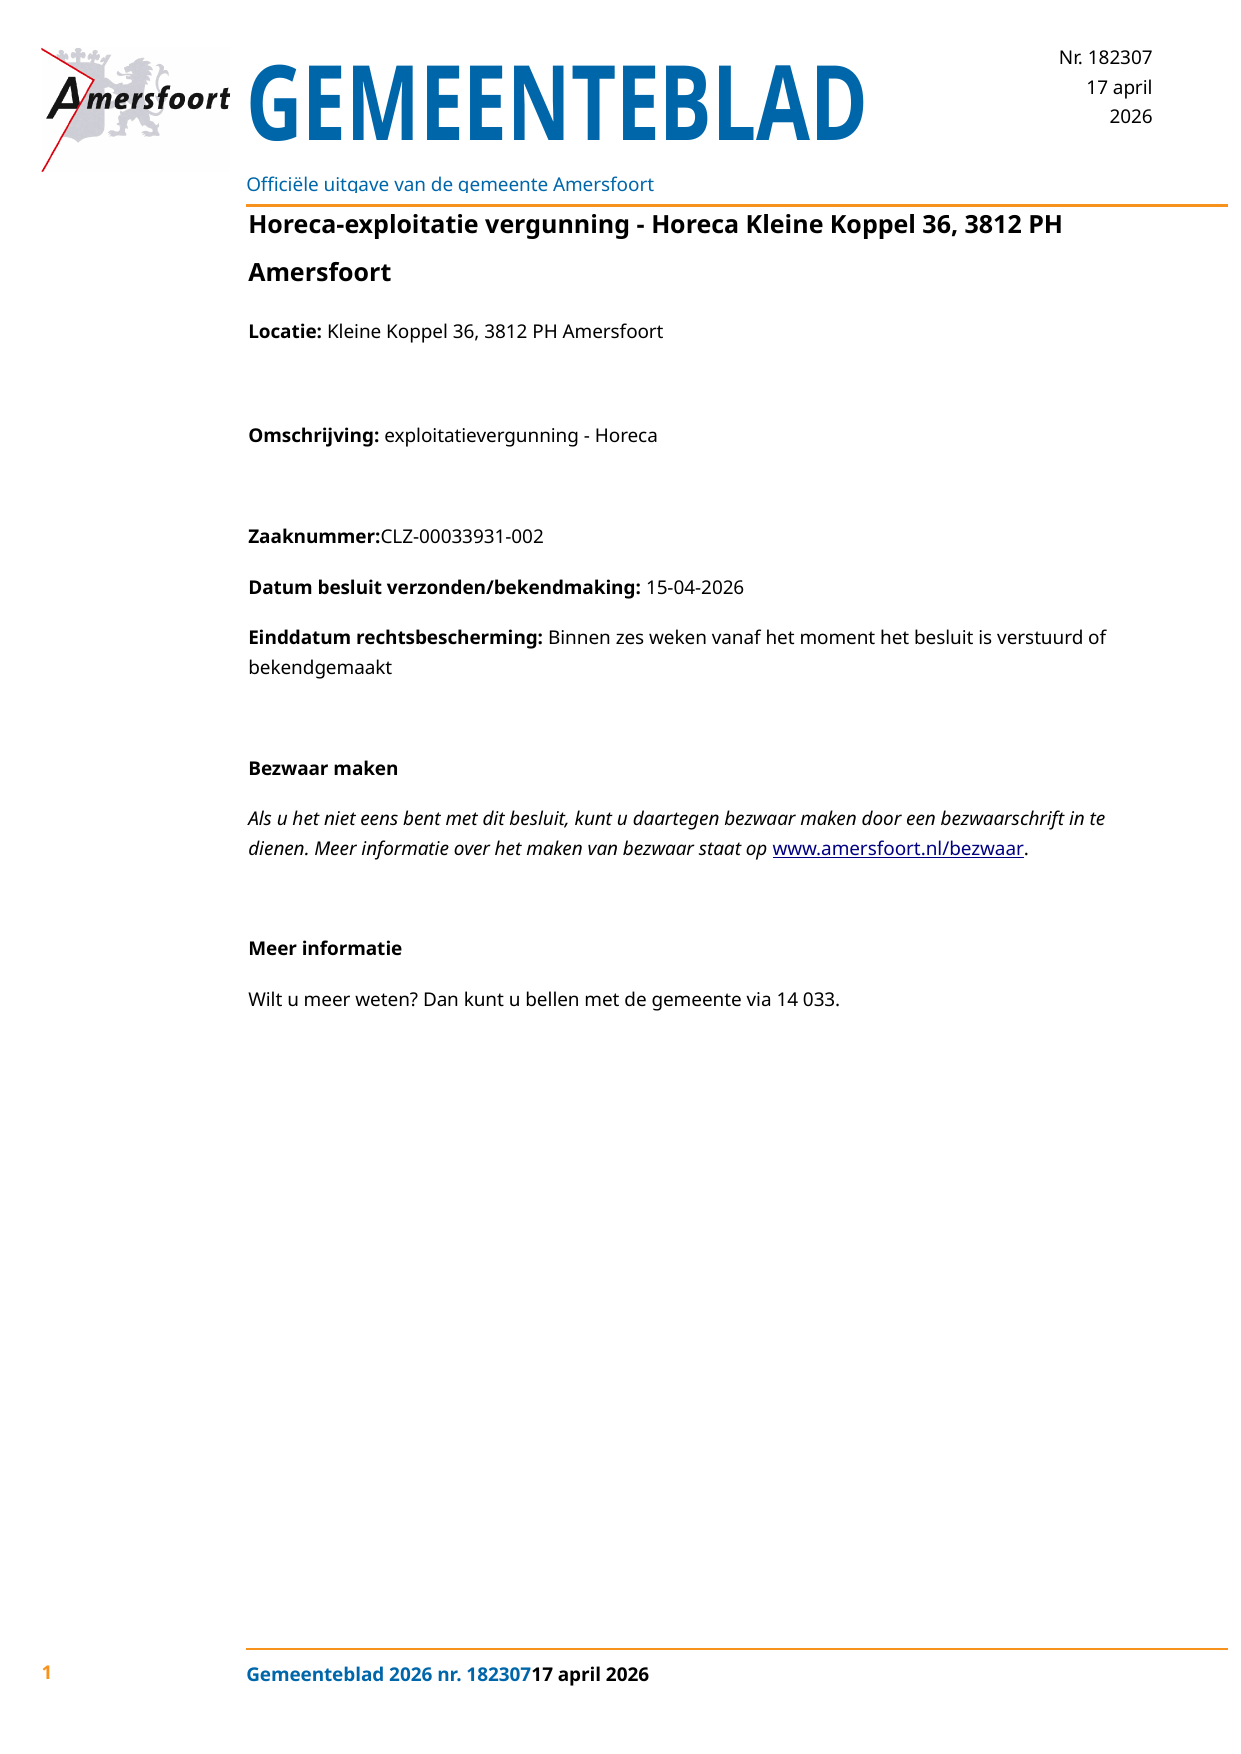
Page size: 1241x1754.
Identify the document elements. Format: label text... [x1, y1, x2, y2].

picture [41, 47, 231, 172]
text Meer informatie [248, 936, 1152, 961]
text Bezwaar maken [248, 755, 1152, 781]
text Einddatum rechtsbescherming: Binnen zes weken vanaf het moment het besluit is verstuurd of bekendgemaakt [248, 624, 1152, 680]
text ﻿Omschrijving: exploitatievergunning - Horeca [248, 419, 1152, 448]
text Als u het niet eens bent met dit besluit, kunt u daartegen bezwaar maken door een bezwaarschrift in te dienen. Meer informatie over het maken van bezwaar staat op www.amersfoort.nl/bezwaar. [248, 805, 1152, 861]
text Locatie: Kleine Koppel 36, 3812 PH Amersfoort [248, 318, 1152, 344]
text Wilt u meer weten? Dan kunt u bellen met de gemeente via 14 033. [248, 986, 1152, 1012]
text Zaaknummer:CLZ-00033931-002 [248, 523, 1152, 549]
text Horeca-exploitatie vergunning - Horeca Kleine Koppel 36, 3812 PH Amersfoort [248, 207, 1152, 288]
text Datum besluit verzonden/bekendmaking: 15-04-2026 [248, 574, 1152, 600]
